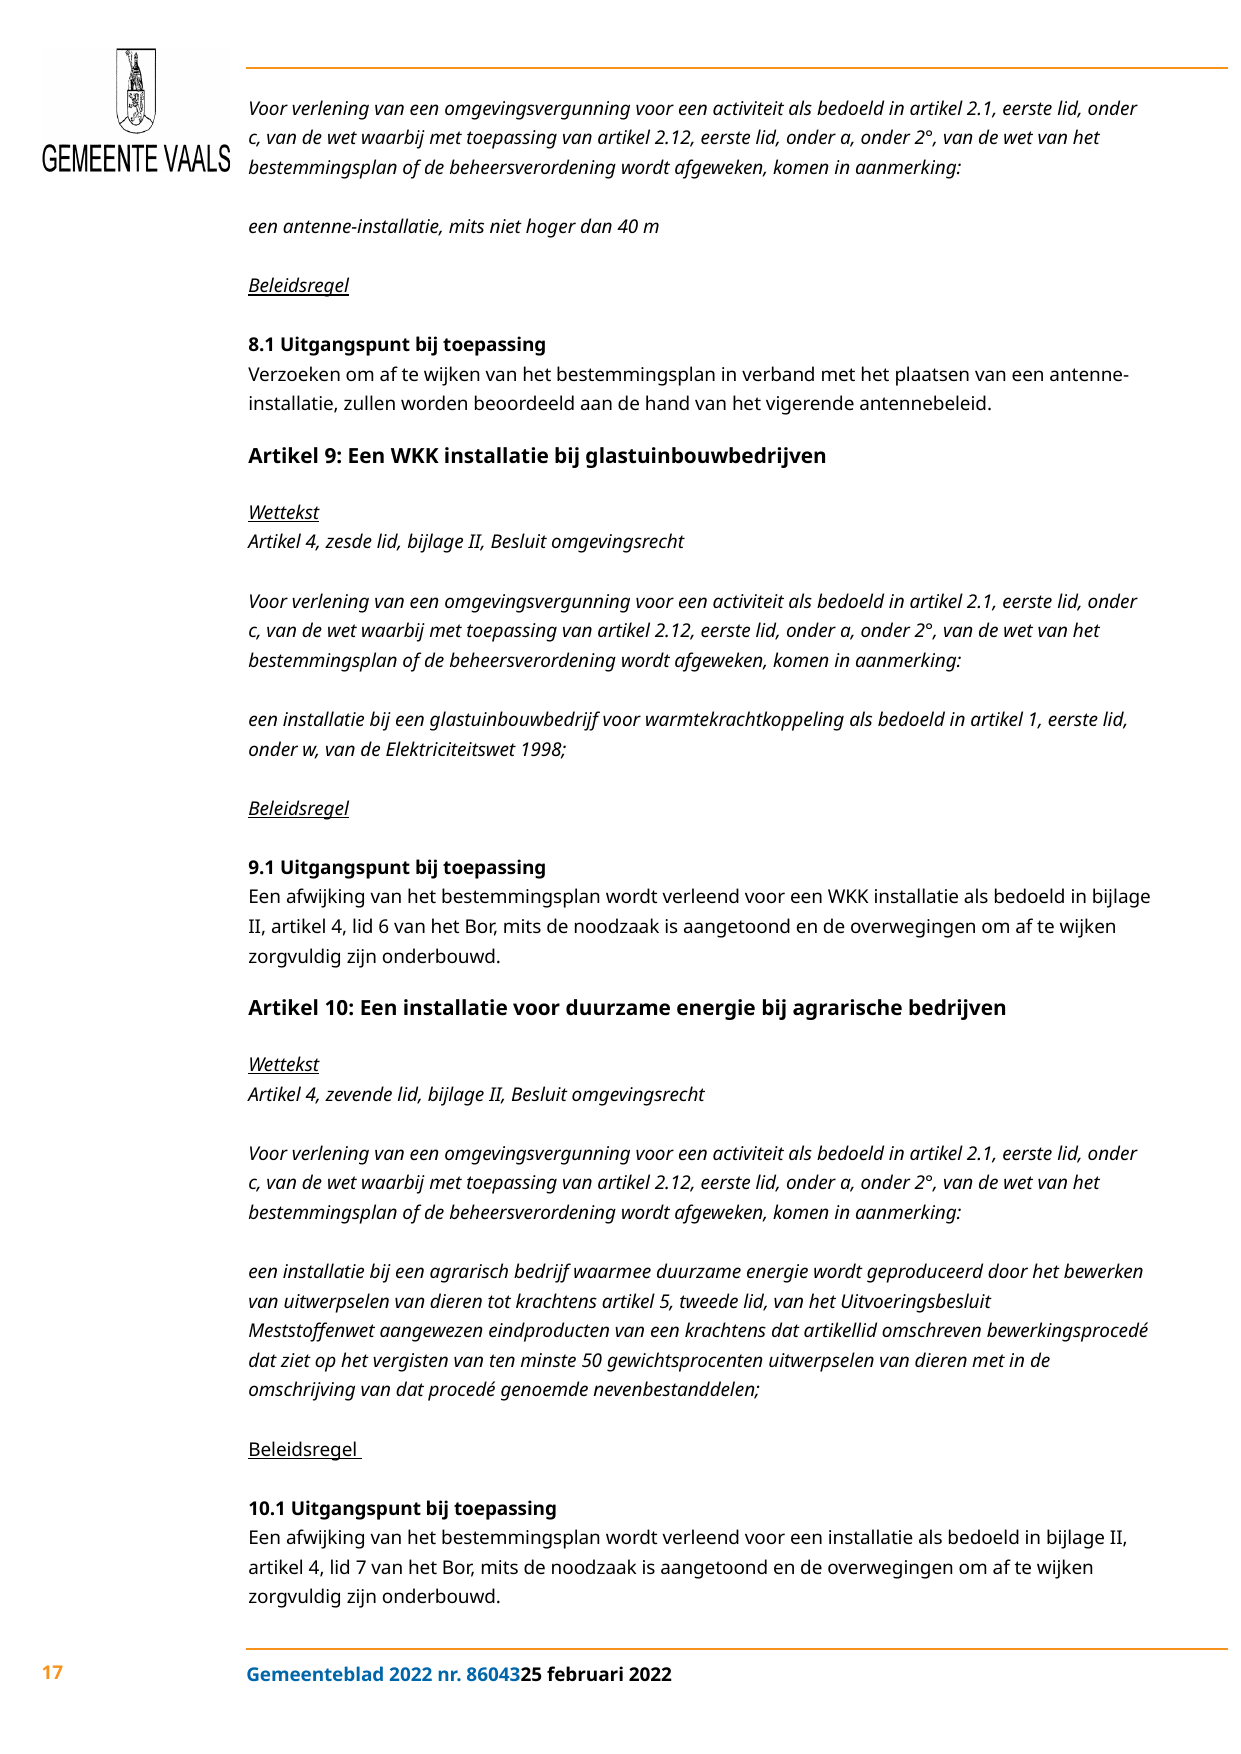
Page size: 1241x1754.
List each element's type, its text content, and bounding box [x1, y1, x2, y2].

text Beleidsregel [248, 795, 1152, 821]
text Verzoeken om af te wijken van het bestemmingsplan in verband met het plaatsen van een antenne-installatie, zullen worden beoordeeld aan de hand van het vigerende antennebeleid. [248, 361, 1152, 416]
text Beleidsregel [248, 272, 1152, 298]
text Meststoffenwet aangewezen eindproducten van een krachtens dat artikellid omschreven bewerkingsprocedé dat ziet op het vergisten van ten minste 50 gewichtsprocenten uitwerpselen van dieren met in de omschrijving van dat procedé genoemde nevenbestanddelen; [248, 1317, 1152, 1402]
text 10.1 Uitgangspunt bij toepassing [248, 1495, 1152, 1521]
text Voor verlening van een omgevingsvergunning voor een activiteit als bedoeld in artikel 2.1, eerste lid, onder c, van de wet waarbij met toepassing van artikel 2.12, eerste lid, onder a, onder 2°, van de wet van het bestemmingsplan of de beheersverordening wordt afgeweken, komen in aanmerking: [248, 1140, 1152, 1225]
text Artikel 4, zevende lid, bijlage II, Besluit omgevingsrecht [248, 1081, 1152, 1107]
text Artikel 9: Een WKK installatie bij glastuinbouwbedrijven [248, 441, 1152, 469]
text 9.1 Uitgangspunt bij toepassing [248, 854, 1152, 880]
text Voor verlening van een omgevingsvergunning voor een activiteit als bedoeld in artikel 2.1, eerste lid, onder c, van de wet waarbij met toepassing van artikel 2.12, eerste lid, onder a, onder 2°, van de wet van het bestemmingsplan of de beheersverordening wordt afgeweken, komen in aanmerking: [248, 95, 1152, 180]
text een antenne-installatie, mits niet hoger dan 40 m [248, 213, 1152, 239]
text Beleidsregel [248, 1436, 1152, 1462]
text Wettekst [248, 1051, 1152, 1077]
text Artikel 10: Een installatie voor duurzame energie bij agrarische bedrijven [248, 993, 1152, 1022]
text 8.1 Uitgangspunt bij toepassing [248, 331, 1152, 357]
picture [41, 47, 231, 172]
text Wettekst [248, 499, 1152, 525]
text een installatie bij een agrarisch bedrijf waarmee duurzame energie wordt geproduceerd door het bewerken van uitwerpselen van dieren tot krachtens artikel 5, tweede lid, van het Uitvoeringsbesluit [248, 1258, 1152, 1314]
text Een afwijking van het bestemmingsplan wordt verleend voor een installatie als bedoeld in bijlage II, artikel 4, lid 7 van het Bor, mits de noodzaak is aangetoond en de overwegingen om af te wijken zorgvuldig zijn onderbouwd. [248, 1524, 1152, 1609]
text Voor verlening van een omgevingsvergunning voor een activiteit als bedoeld in artikel 2.1, eerste lid, onder c, van de wet waarbij met toepassing van artikel 2.12, eerste lid, onder a, onder 2°, van de wet van het bestemmingsplan of de beheersverordening wordt afgeweken, komen in aanmerking: [248, 588, 1152, 673]
text een installatie bij een glastuinbouwbedrijf voor warmtekrachtkoppeling als bedoeld in artikel 1, eerste lid, onder w, van de Elektriciteitswet 1998; [248, 706, 1152, 761]
text Een afwijking van het bestemmingsplan wordt verleend voor een WKK installatie als bedoeld in bijlage II, artikel 4, lid 6 van het Bor, mits de noodzaak is aangetoond en de overwegingen om af te wijken zorgvuldig zijn onderbouwd. [248, 884, 1152, 968]
text Artikel 4, zesde lid, bijlage II, Besluit omgevingsrecht [248, 529, 1152, 554]
